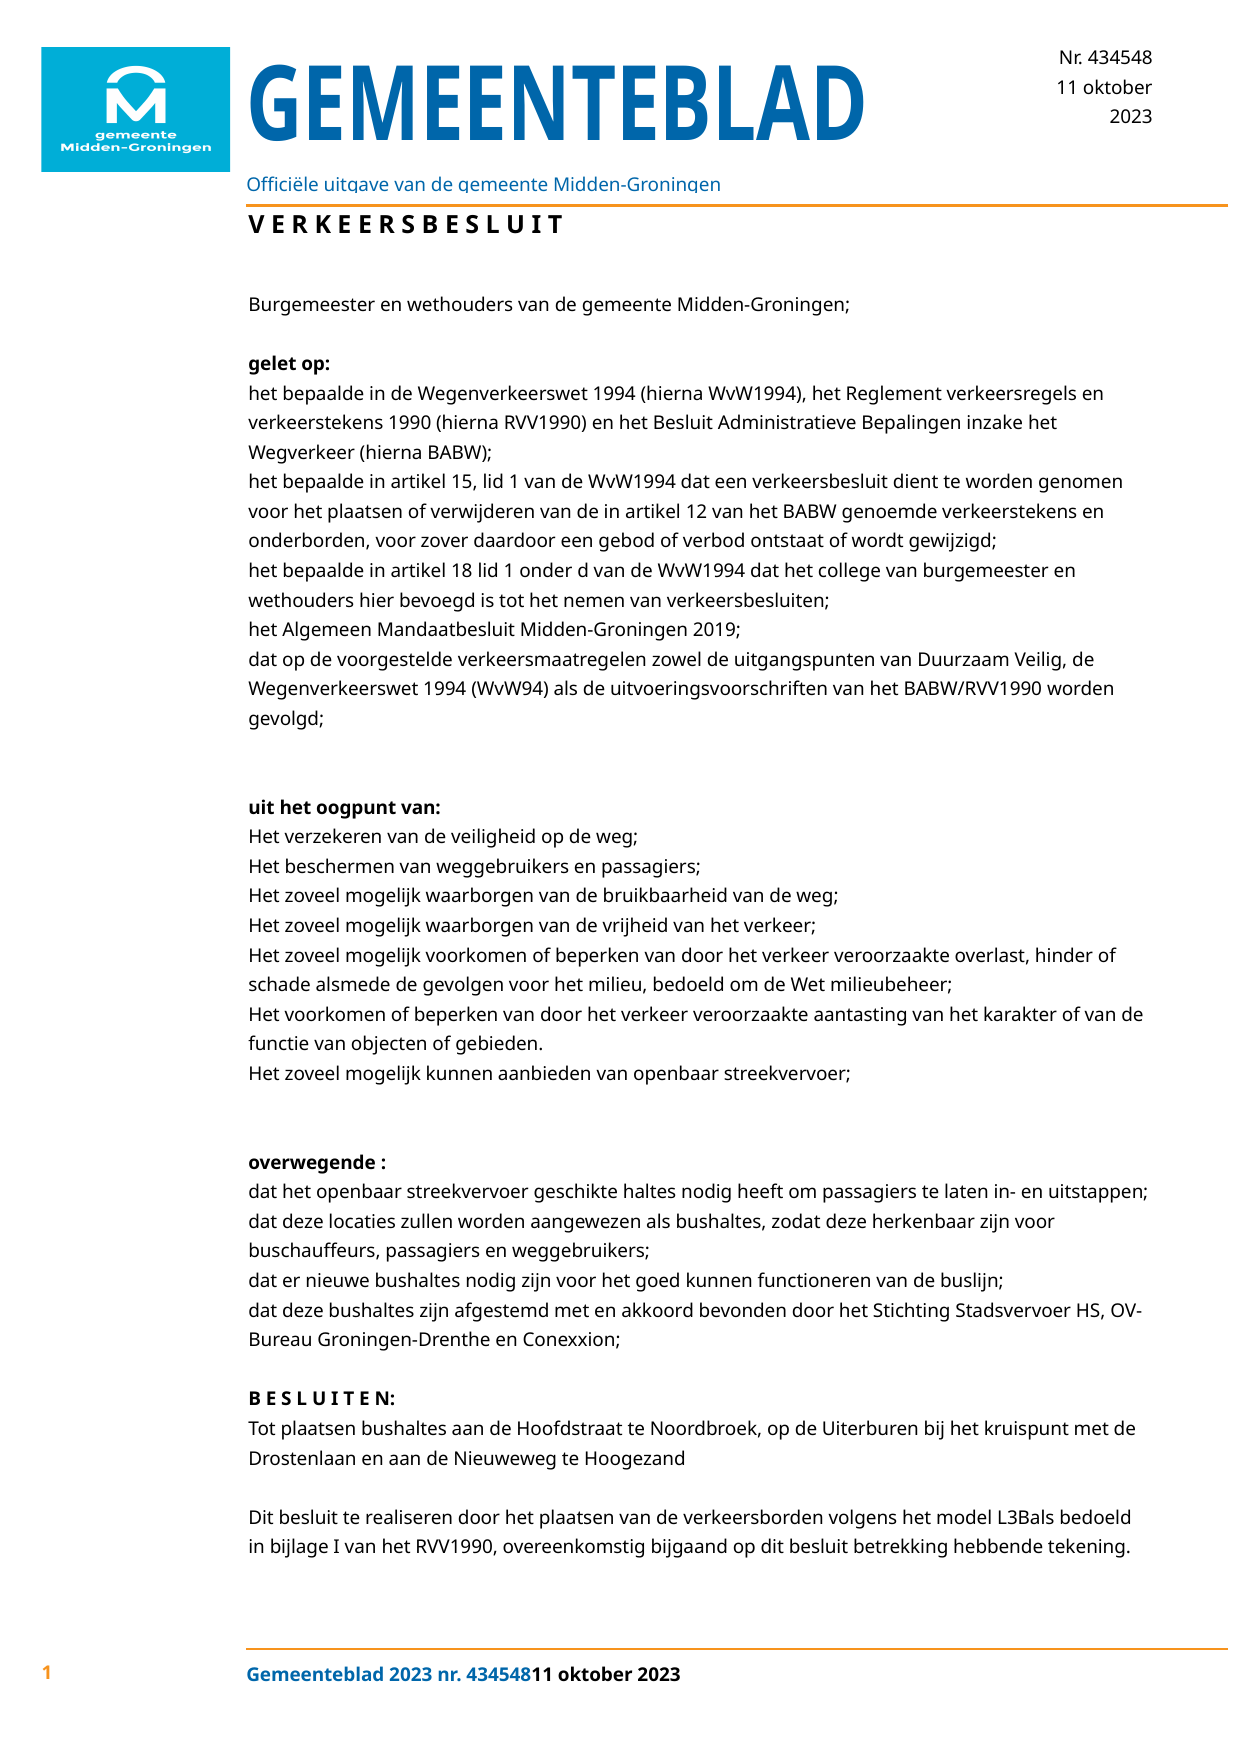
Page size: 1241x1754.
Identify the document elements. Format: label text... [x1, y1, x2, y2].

text het bepaalde in artikel 18 lid 1 onder d van de WvW1994 dat het college van burgemeester en wethouders hier bevoegd is tot het nemen van verkeersbesluiten; [248, 557, 1152, 613]
text gelet op: [248, 350, 1152, 376]
text dat deze locaties zullen worden aangewezen als bushaltes, zodat deze herkenbaar zijn voor buschauffeurs, passagiers en weggebruikers; [248, 1208, 1152, 1263]
text overwegende : [248, 1149, 1152, 1175]
text B E S L U I T E N: [248, 1386, 1152, 1411]
picture [184, 146, 190, 153]
text het bepaalde in artikel 15, lid 1 van de WvW1994 dat een verkeersbesluit dient te worden genomen voor het plaatsen of verwijderen van de in artikel 12 van het BABW genoemde verkeerstekens en onderborden, voor zover daardoor een gebod of verbod ontstaat of wordt gewijzigd; [248, 468, 1152, 553]
text V E R K E E R S B E S L U I T [248, 207, 1152, 241]
picture [107, 89, 165, 122]
text Het zoveel mogelijk voorkomen of beperken van door het verkeer veroorzaakte overlast, hinder of schade alsmede de gevolgen voor het milieu, bedoeld om de Wet milieubeheer; [248, 942, 1152, 997]
text Het beschermen van weggebruikers en passagiers; [248, 853, 1152, 879]
text dat op de voorgestelde verkeersmaatregelen zowel de uitgangspunten van Duurzaam Veilig, de Wegenverkeerswet 1994 (WvW94) als de uitvoeringsvoorschriften van het BABW/RVV1990 worden gevolgd; [248, 646, 1152, 731]
text Het zoveel mogelijk waarborgen van de bruikbaarheid van de weg; [248, 883, 1152, 908]
text Burgemeester en wethouders van de gemeente Midden-Groningen; [248, 291, 1152, 317]
text dat het openbaar streekvervoer geschikte haltes nodig heeft om passagiers te laten in- en uitstappen; [248, 1178, 1152, 1204]
text Het voorkomen of beperken van door het verkeer veroorzaakte aantasting van het karakter of van de functie van objecten of gebieden. [248, 1001, 1152, 1056]
text dat deze bushaltes zijn afgestemd met en akkoord bevonden door het Stichting Stadsvervoer HS, OV-Bureau Groningen-Drenthe en Conexxion; [248, 1297, 1152, 1352]
text Het verzekeren van de veiligheid op de weg; [248, 823, 1152, 849]
text dat er nieuwe bushaltes nodig zijn voor het goed kunnen functioneren van de buslijn; [248, 1267, 1152, 1293]
text Dit besluit te realiseren door het plaatsen van de verkeersborden volgens het model L3Bals bedoeld in bijlage I van het RVV1990, overeenkomstig bijgaand op dit besluit betrekking hebbende tekening. [248, 1504, 1152, 1559]
text Tot plaatsen bushaltes aan de Hoofdstraat te Noordbroek, op de Uiterburen bij het kruispunt met de Drostenlaan en aan de Nieuweweg te Hoogezand [248, 1415, 1152, 1471]
text Het zoveel mogelijk waarborgen van de vrijheid van het verkeer; [248, 912, 1152, 938]
picture [108, 66, 164, 82]
text het bepaalde in de Wegenverkeerswet 1994 (hierna WvW1994), het Reglement verkeersregels en verkeerstekens 1990 (hierna RVV1990) en het Besluit Administratieve Bepalingen inzake het Wegverkeer (hierna BABW); [248, 380, 1152, 465]
text Het zoveel mogelijk kunnen aanbieden van openbaar streekvervoer; [248, 1060, 1152, 1086]
text uit het oogpunt van: [248, 794, 1152, 820]
text het Algemeen Mandaatbesluit Midden-Groningen 2019; [248, 616, 1152, 642]
